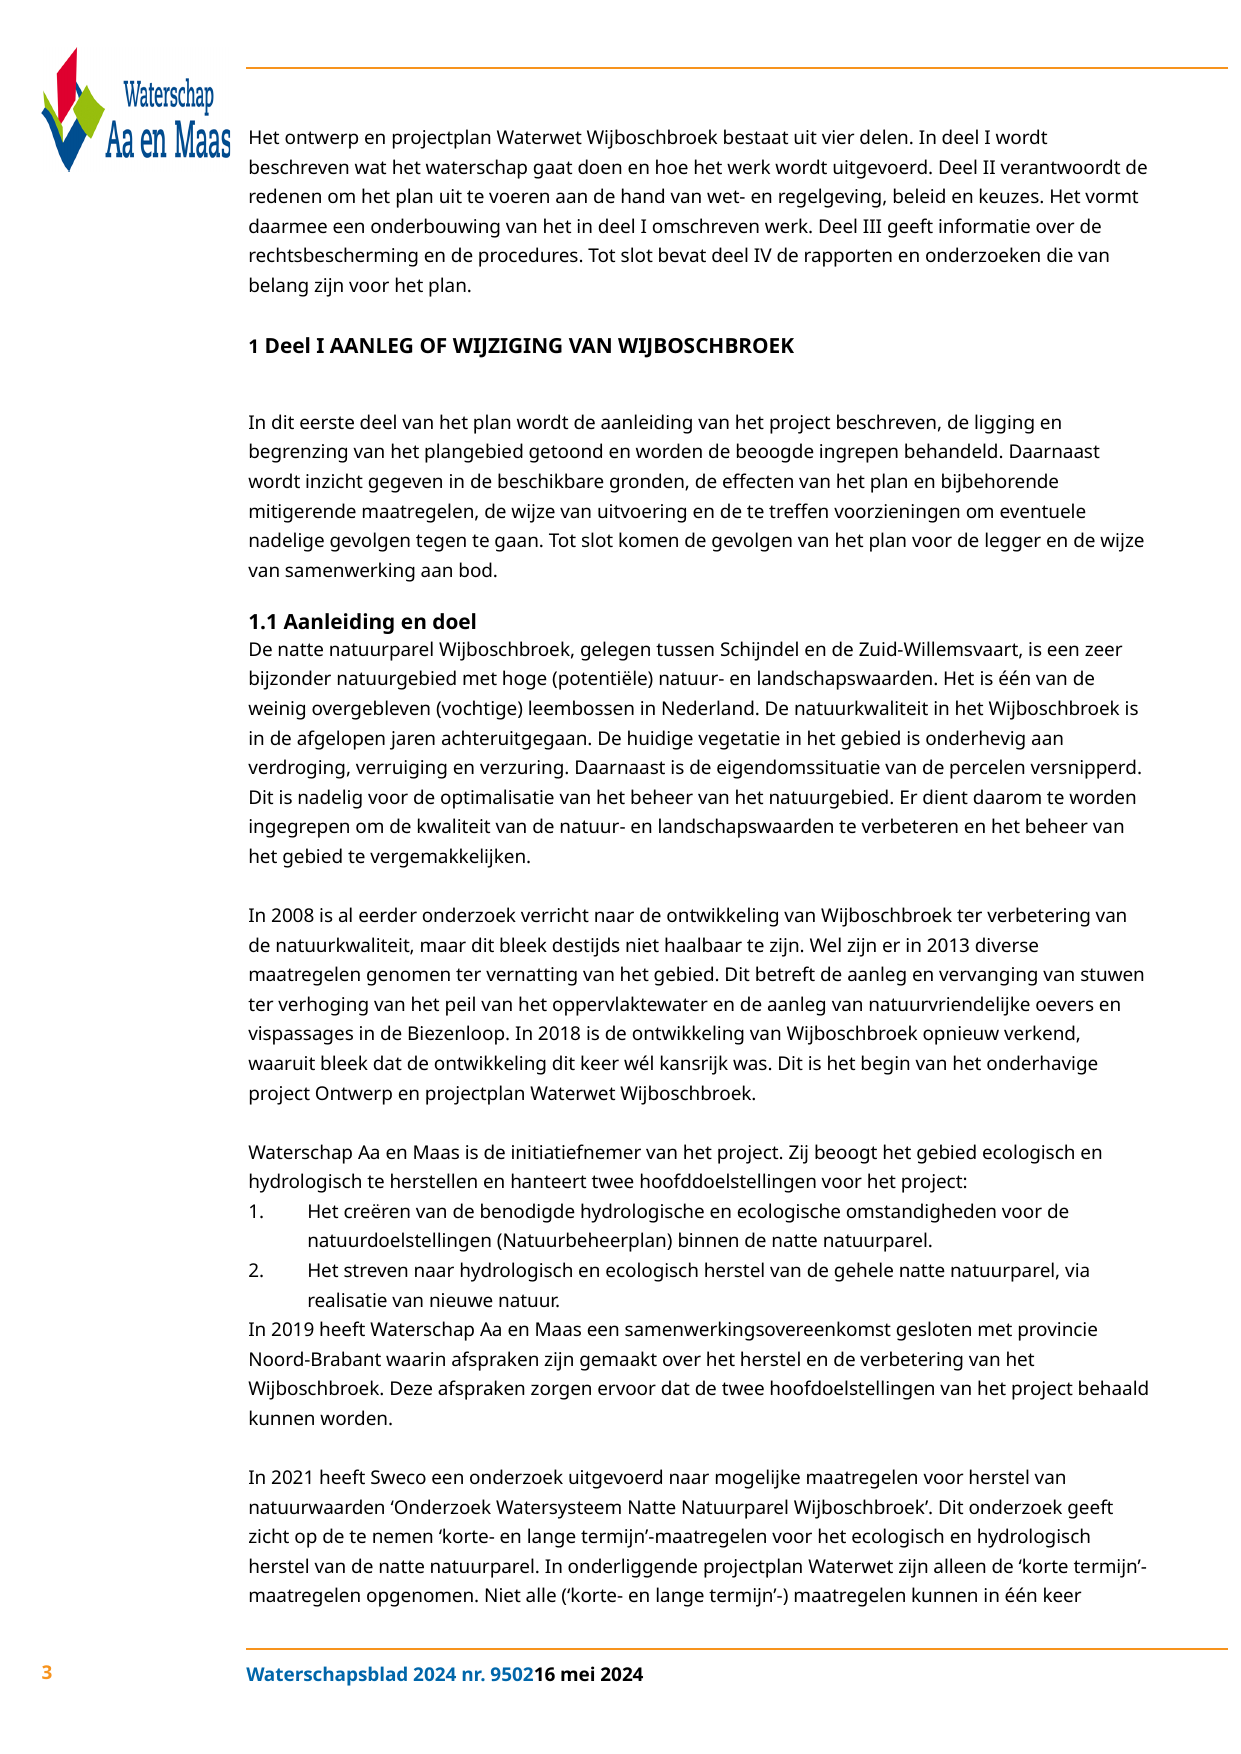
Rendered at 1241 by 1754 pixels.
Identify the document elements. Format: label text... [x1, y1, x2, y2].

text Waterschap Aa en Maas is de initiatiefnemer van het project. Zij beoogt het gebied ecologisch en hydrologisch te herstellen en hanteert twee hoofddoelstellingen voor het project: [248, 1139, 1152, 1194]
list Het creëren van de benodigde hydrologische en ecologische omstandigheden voor de natuurdoelstellingen (Natuurbeheerplan) binnen de natte natuurparel. [248, 1198, 1152, 1253]
text In 2021 heeft Sweco een onderzoek uitgevoerd naar mogelijke maatregelen voor herstel van natuurwaarden ‘Onderzoek Watersysteem Natte Natuurparel Wijboschbroek’. Dit onderzoek geeft zicht op de te nemen ‘korte- en lange termijn’-maatregelen voor het ecologisch en hydrologisch herstel van de natte natuurparel. In onderliggende projectplan Waterwet zijn alleen de ‘korte termijn’-maatregelen opgenomen. Niet alle (‘korte- en lange termijn’-) maatregelen kunnen in één keer [248, 1464, 1152, 1608]
picture [41, 47, 231, 172]
text In dit eerste deel van het plan wordt de aanleiding van het project beschreven, de ligging en begrenzing van het plangebied getoond en worden de beoogde ingrepen behandeld. Daarnaast wordt inzicht gegeven in de beschikbare gronden, de effecten van het plan en bijbehorende mitigerende maatregelen, de wijze van uitvoering en de te treffen voorzieningen om eventuele nadelige gevolgen tegen te gaan. Tot slot komen de gevolgen van het plan voor de legger en de wijze van samenwerking aan bod. [248, 409, 1152, 583]
text In 2008 is al eerder onderzoek verricht naar de ontwikkeling van Wijboschbroek ter verbetering van de natuurkwaliteit, maar dit bleek destijds niet haalbaar te zijn. Wel zijn er in 2013 diverse maatregelen genomen ter vernatting van het gebied. Dit betreft de aanleg en vervanging van stuwen ter verhoging van het peil van het oppervlaktewater en de aanleg van natuurvriendelijke oevers en vispassages in de Biezenloop. In 2018 is de ontwikkeling van Wijboschbroek opnieuw verkend, waaruit bleek dat de ontwikkeling dit keer wél kansrijk was. Dit is het begin van het onderhavige project Ontwerp en projectplan Waterwet Wijboschbroek. [248, 902, 1152, 1105]
text In 2019 heeft Waterschap Aa en Maas een samenwerkingsovereenkomst gesloten met provincie Noord-Brabant waarin afspraken zijn gemaakt over het herstel en de verbetering van het Wijboschbroek. Deze afspraken zorgen ervoor dat de twee hoofdoelstellingen van het project behaald kunnen worden. [248, 1316, 1152, 1431]
text Het ontwerp en projectplan Waterwet Wijboschbroek bestaat uit vier delen. In deel I wordt beschreven wat het waterschap gaat doen en hoe het werk wordt uitgevoerd. Deel II verantwoordt de redenen om het plan uit te voeren aan de hand van wet- en regelgeving, beleid en keuzes. Het vormt daarmee een onderbouwing van het in deel I omschreven werk. Deel III geeft informatie over de rechtsbescherming en de procedures. Tot slot bevat deel IV de rapporten en onderzoeken die van belang zijn voor het plan. [248, 124, 1152, 298]
text 1.1 Aanleiding en doel [248, 607, 1152, 636]
list Het streven naar hydrologisch en ecologisch herstel van de gehele natte natuurparel, via realisatie van nieuwe natuur. [248, 1257, 1152, 1312]
text De natte natuurparel Wijboschbroek, gelegen tussen Schijndel en de Zuid-Willemsvaart, is een zeer bijzonder natuurgebied met hoge (potentiële) natuur- en landschapswaarden. Het is één van de weinig overgebleven (vochtige) leembossen in Nederland. De natuurkwaliteit in het Wijboschbroek is in de afgelopen jaren achteruitgegaan. De huidige vegetatie in het gebied is onderhevig aan verdroging, verruiging en verzuring. Daarnaast is de eigendomssituatie van de percelen versnipperd. Dit is nadelig voor de optimalisatie van het beheer van het natuurgebied. Er dient daarom te worden ingegrepen om de kwaliteit van de natuur- en landschapswaarden te verbeteren en het beheer van het gebied te vergemakkelijken. [248, 636, 1152, 869]
text 1 Deel I AANLEG OF WIJZIGING VAN WIJBOSCHBROEK [248, 331, 1152, 360]
